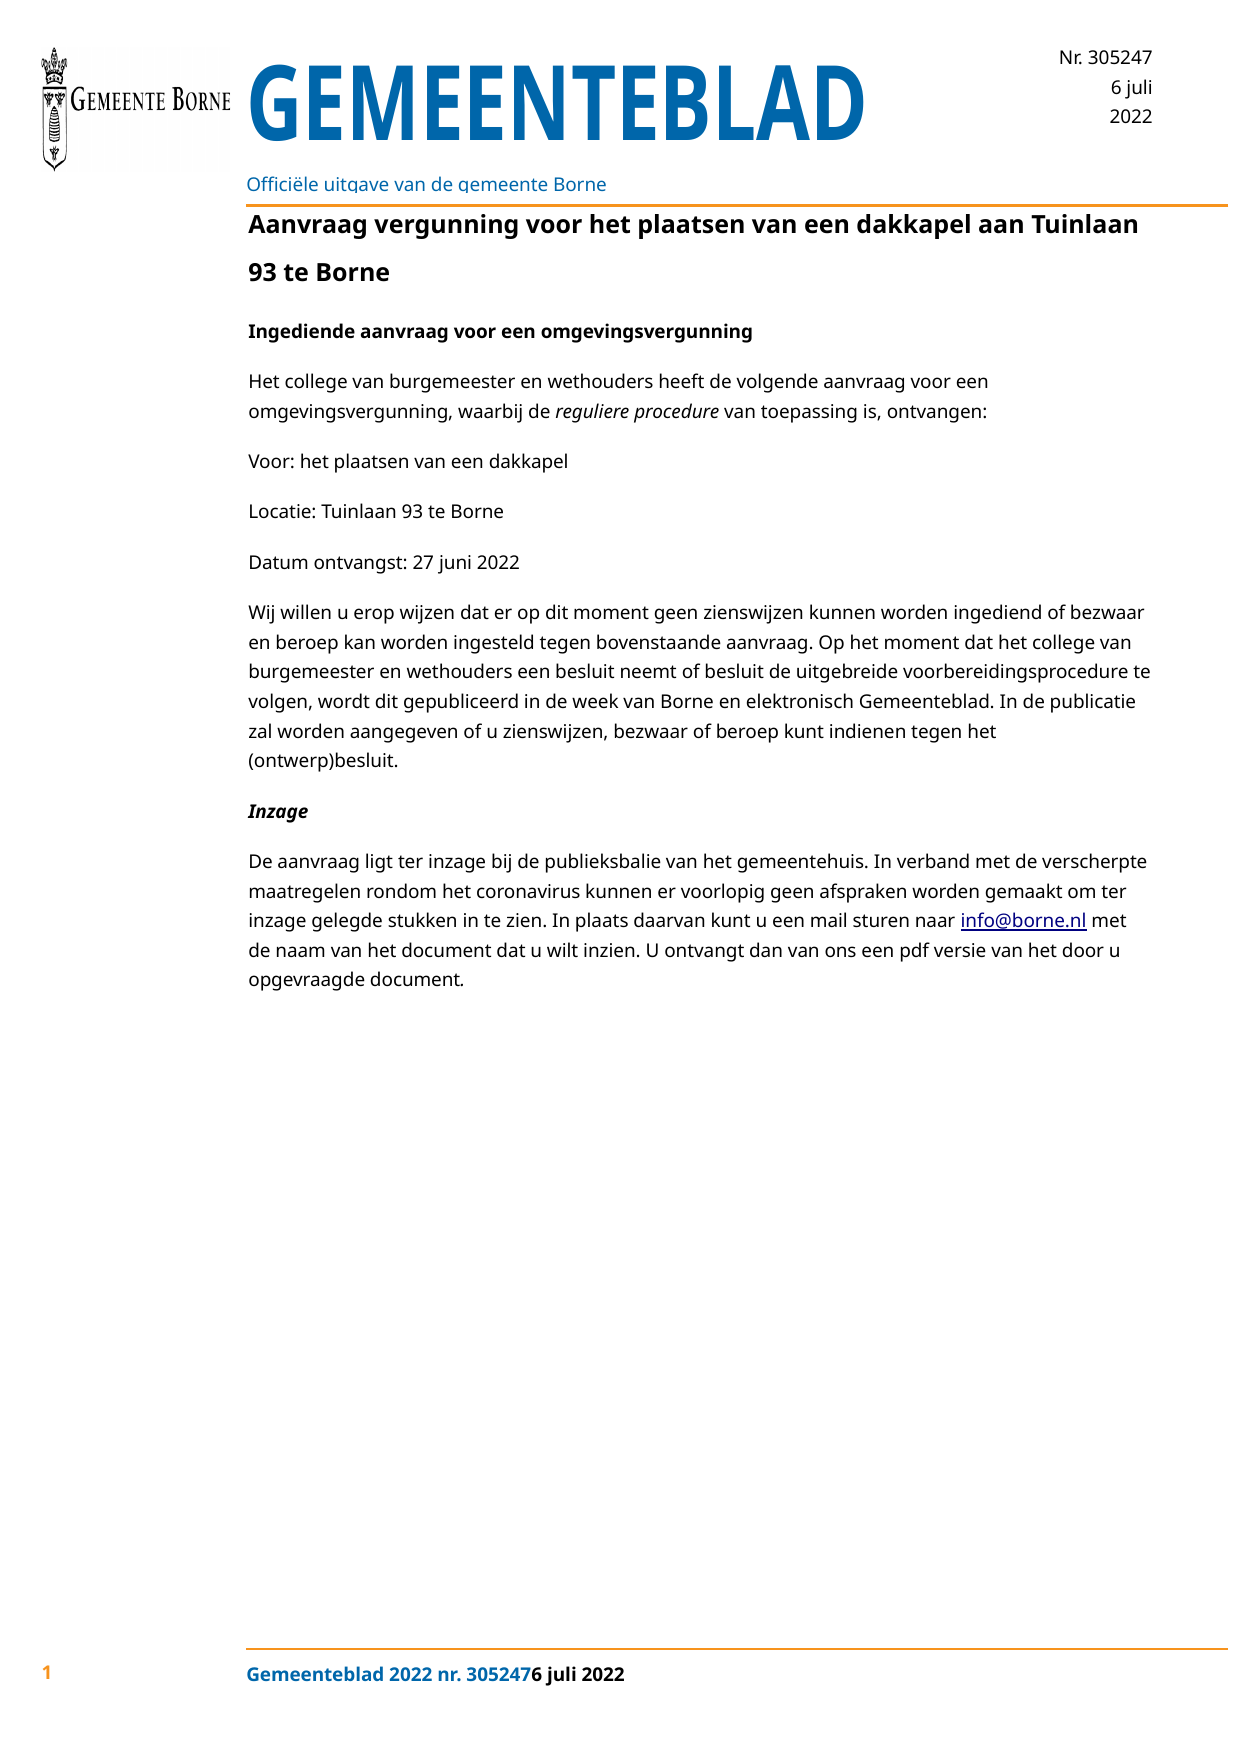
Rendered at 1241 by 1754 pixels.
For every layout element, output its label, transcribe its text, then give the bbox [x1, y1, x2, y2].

text Inzage [248, 798, 1152, 824]
text De aanvraag ligt ter inzage bij de publieksbalie van het gemeentehuis. In verband met de verscherpte maatregelen rondom het coronavirus kunnen er voorlopig geen afspraken worden gemaakt om ter inzage gelegde stukken in te zien. In plaats daarvan kunt u een mail sturen naar info@borne.nl met de naam van het document dat u wilt inzien. U ontvangt dan van ons een pdf versie van het door u opgevraagde document. [248, 848, 1152, 992]
picture [41, 47, 231, 172]
text Voor: het plaatsen van een dakkapel [248, 448, 1152, 474]
text Ingediende aanvraag voor een omgevingsvergunning [248, 318, 1152, 344]
text Datum ontvangst: 27 juni 2022 [248, 549, 1152, 575]
text Locatie: Tuinlaan 93 te Borne [248, 499, 1152, 524]
text Het college van burgemeester en wethouders heeft de volgende aanvraag voor een omgevingsvergunning, waarbij de reguliere procedure van toepassing is, ontvangen: [248, 368, 1152, 424]
text Aanvraag vergunning voor het plaatsen van een dakkapel aan Tuinlaan 93 te Borne [248, 207, 1152, 288]
text Wij willen u erop wijzen dat er op dit moment geen zienswijzen kunnen worden ingediend of bezwaar en beroep kan worden ingesteld tegen bovenstaande aanvraag. Op het moment dat het college van burgemeester en wethouders een besluit neemt of besluit de uitgebreide voorbereidingsprocedure te volgen, wordt dit gepubliceerd in de week van Borne en elektronisch Gemeenteblad. In de publicatie zal worden aangegeven of u zienswijzen, bezwaar of beroep kunt indienen tegen het (ontwerp)besluit. [248, 599, 1152, 773]
